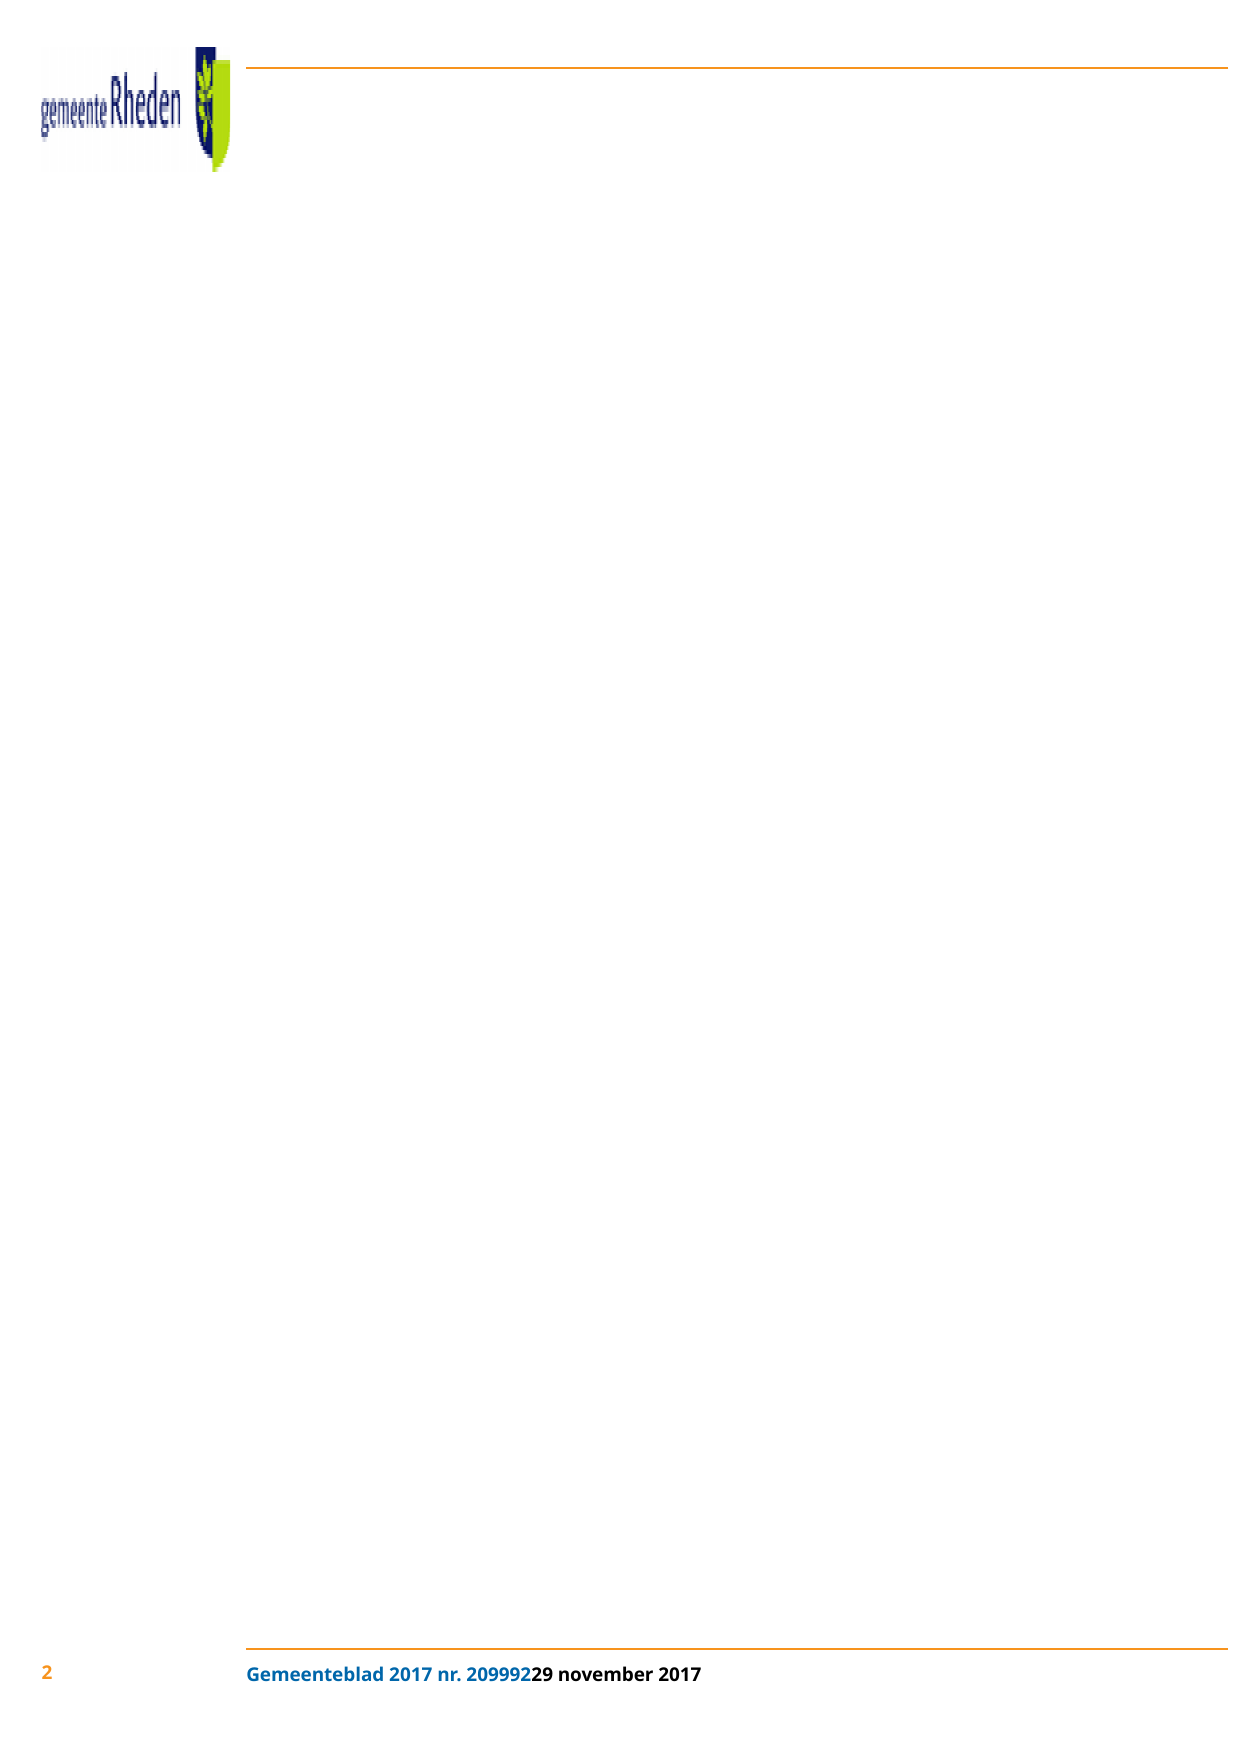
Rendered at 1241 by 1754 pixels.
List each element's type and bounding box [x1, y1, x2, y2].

picture [41, 47, 231, 172]
